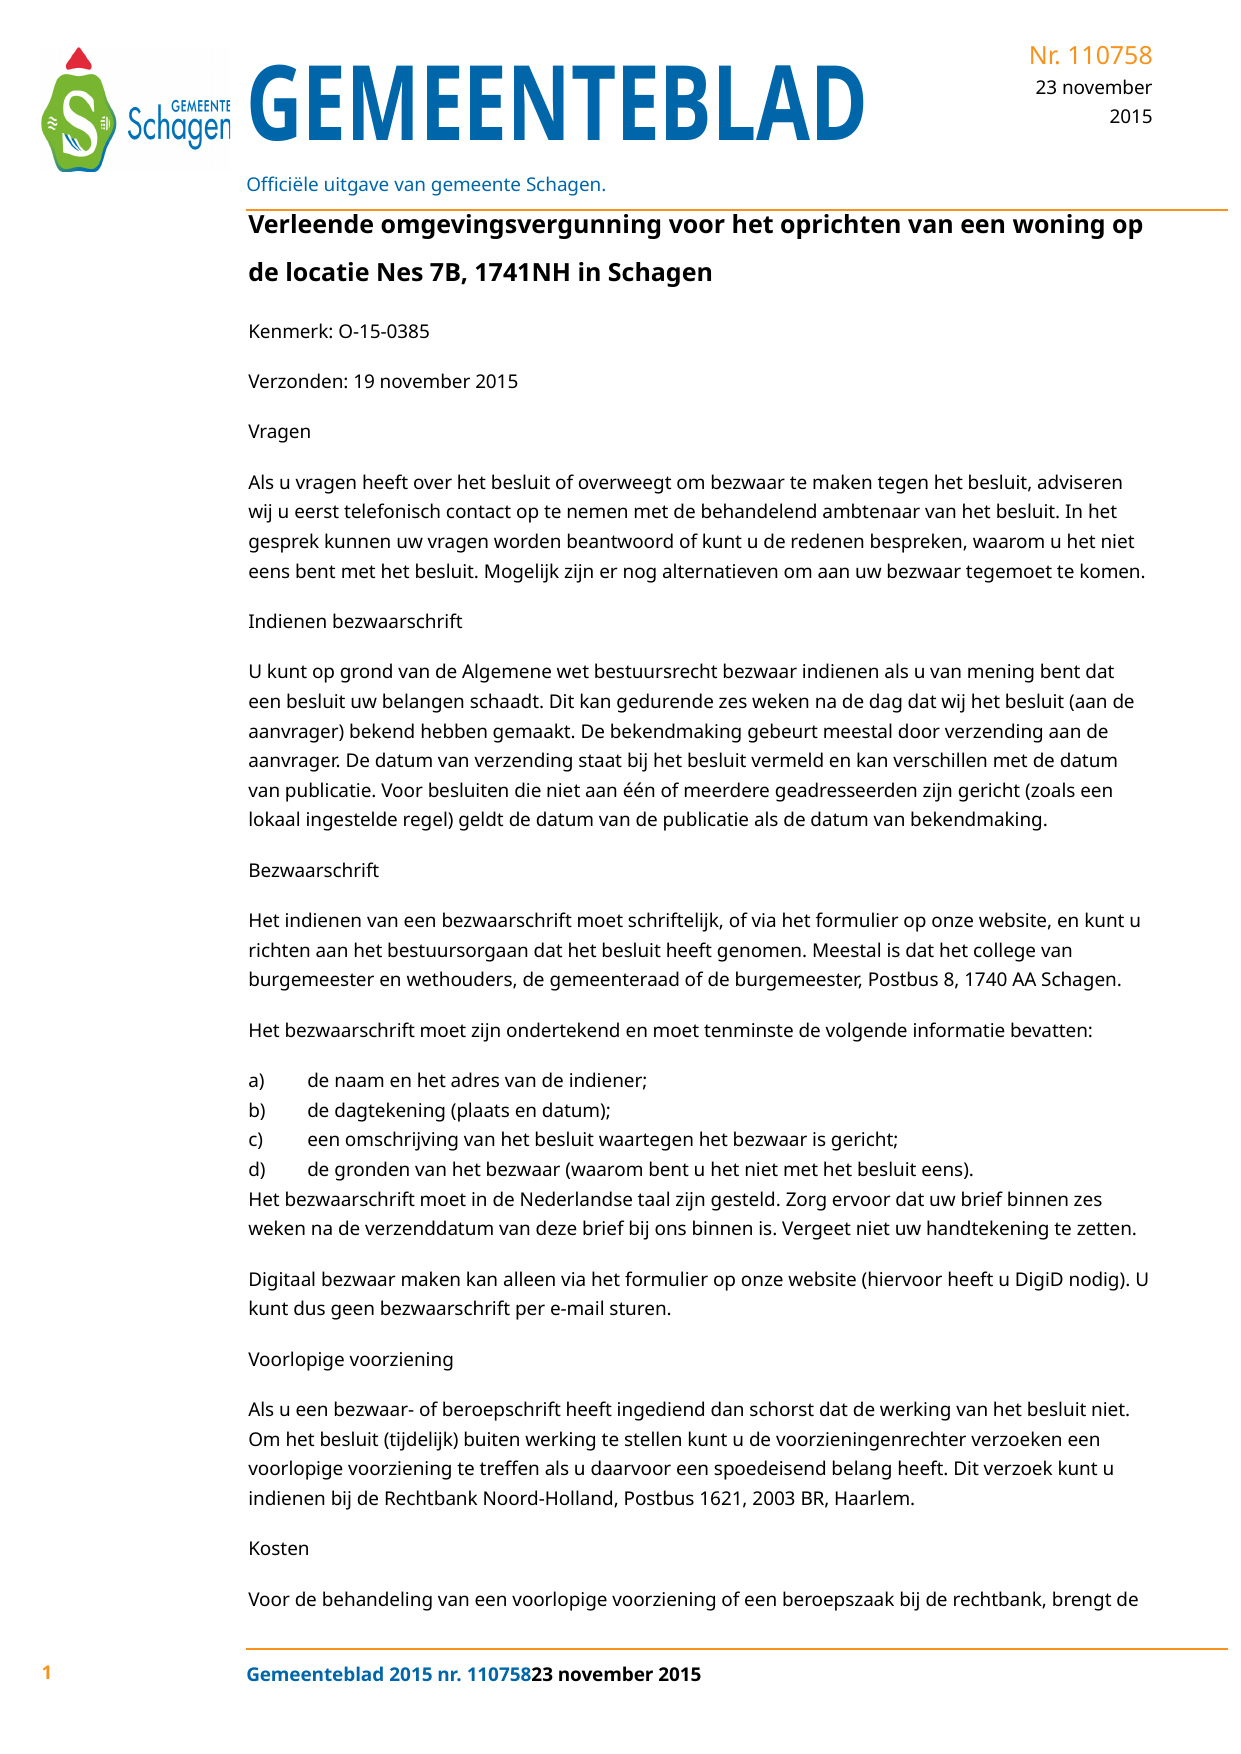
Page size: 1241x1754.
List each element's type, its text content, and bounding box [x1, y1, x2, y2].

text Als u een bezwaar- of beroepschrift heeft ingediend dan schorst dat de werking van het besluit niet. Om het besluit (tijdelijk) buiten werking te stellen kunt u de voorzieningenrechter verzoeken een voorlopige voorziening te treffen als u daarvoor een spoedeisend belang heeft. Dit verzoek kunt u indienen bij de Rechtbank Noord-Holland, Postbus 1621, 2003 BR, Haarlem. [248, 1396, 1152, 1511]
text Bezwaarschrift [248, 857, 1152, 883]
text Verleende omgevingsvergunning voor het oprichten van een woning op de locatie Nes 7B, 1741NH in Schagen [248, 211, 1152, 288]
text Kenmerk: O-15-0385 [248, 318, 1152, 344]
list de naam en het adres van de indiener; [248, 1067, 1152, 1093]
text Voorlopige voorziening [248, 1346, 1152, 1372]
text Indienen bezwaarschrift [248, 608, 1152, 634]
text Digitaal bezwaar maken kan alleen via het formulier op onze website (hiervoor heeft u DigiD nodig). U kunt dus geen bezwaarschrift per e-mail sturen. [248, 1266, 1152, 1321]
text Het indienen van een bezwaarschrift moet schriftelijk, of via het formulier op onze website, en kunt u richten aan het bestuursorgaan dat het besluit heeft genomen. Meestal is dat het college van burgemeester en wethouders, de gemeenteraad of de burgemeester, Postbus 8, 1740 AA Schagen. [248, 907, 1152, 992]
list een omschrijving van het besluit waartegen het bezwaar is gericht; [248, 1127, 1152, 1152]
text Voor de behandeling van een voorlopige voorziening of een beroepszaak bij de rechtbank, brengt de [248, 1586, 1152, 1612]
text Als u vragen heeft over het besluit of overweegt om bezwaar te maken tegen het besluit, adviseren wij u eerst telefonisch contact op te nemen met de behandelend ambtenaar van het besluit. In het gesprek kunnen uw vragen worden beantwoord of kunt u de redenen bespreken, waarom u het niet eens bent met het besluit. Mogelijk zijn er nog alternatieven om aan uw bezwaar tegemoet te komen. [248, 469, 1152, 584]
list de dagtekening (plaats en datum); [248, 1097, 1152, 1123]
text U kunt op grond van de Algemene wet bestuursrecht bezwaar indienen als u van mening bent dat een besluit uw belangen schaadt. Dit kan gedurende zes weken na de dag dat wij het besluit (aan de aanvrager) bekend hebben gemaakt. De bekendmaking gebeurt meestal door verzending aan de aanvrager. De datum van verzending staat bij het besluit vermeld en kan verschillen met de datum van publicatie. Voor besluiten die niet aan één of meerdere geadresseerden zijn gericht (zoals een lokaal ingestelde regel) geldt de datum van de publicatie als de datum van bekendmaking. [248, 659, 1152, 832]
list de gronden van het bezwaar (waarom bent u het niet met het besluit eens). [248, 1156, 1152, 1182]
text Vragen [248, 419, 1152, 444]
text Verzonden: 19 november 2015 [248, 368, 1152, 394]
text Het bezwaarschrift moet in de Nederlandse taal zijn gesteld. Zorg ervoor dat uw brief binnen zes weken na de verzenddatum van deze brief bij ons binnen is. Vergeet niet uw handtekening te zetten. [248, 1186, 1152, 1241]
text Kosten [248, 1535, 1152, 1561]
text Het bezwaarschrift moet zijn ondertekend en moet tenminste de volgende informatie bevatten: [248, 1017, 1152, 1043]
picture [41, 47, 231, 172]
